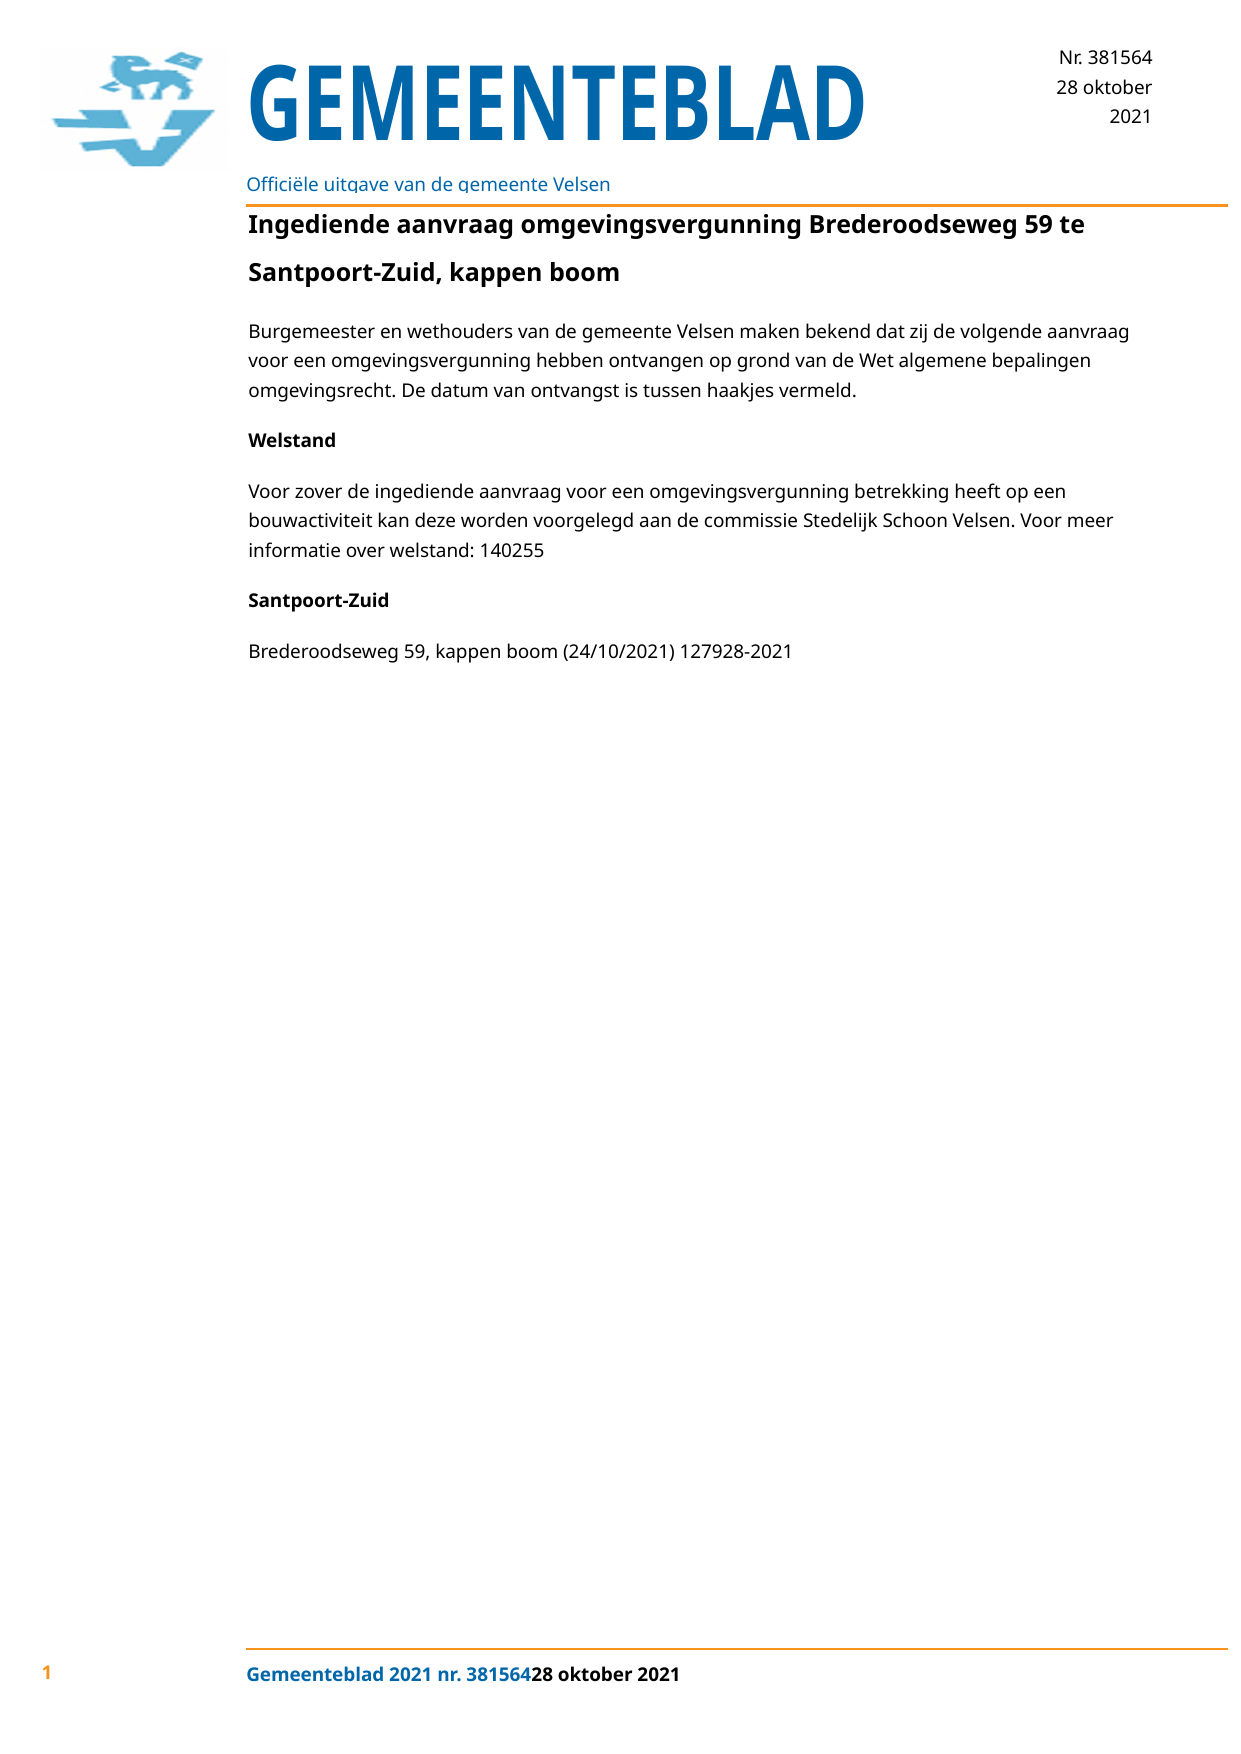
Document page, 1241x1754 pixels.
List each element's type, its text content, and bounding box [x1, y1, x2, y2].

text Ingediende aanvraag omgevingsvergunning Brederoodseweg 59 te Santpoort-Zuid, kappen boom [248, 207, 1152, 288]
text Voor zover de ingediende aanvraag voor een omgevingsvergunning betrekking heeft op een bouwactiviteit kan deze worden voorgelegd aan de commissie Stedelijk Schoon Velsen. Voor meer informatie over welstand: 140255 [248, 478, 1152, 563]
picture [41, 47, 231, 172]
text Welstand [248, 427, 1152, 453]
text Burgemeester en wethouders van de gemeente Velsen maken bekend dat zij de volgende aanvraag voor een omgevingsvergunning hebben ontvangen op grond van de Wet algemene bepalingen omgevingsrecht. De datum van ontvangst is tussen haakjes vermeld. [248, 318, 1152, 403]
text Brederoodseweg 59, kappen boom (24/10/2021) 127928-2021 [248, 638, 1152, 664]
text Santpoort-Zuid [248, 587, 1152, 613]
